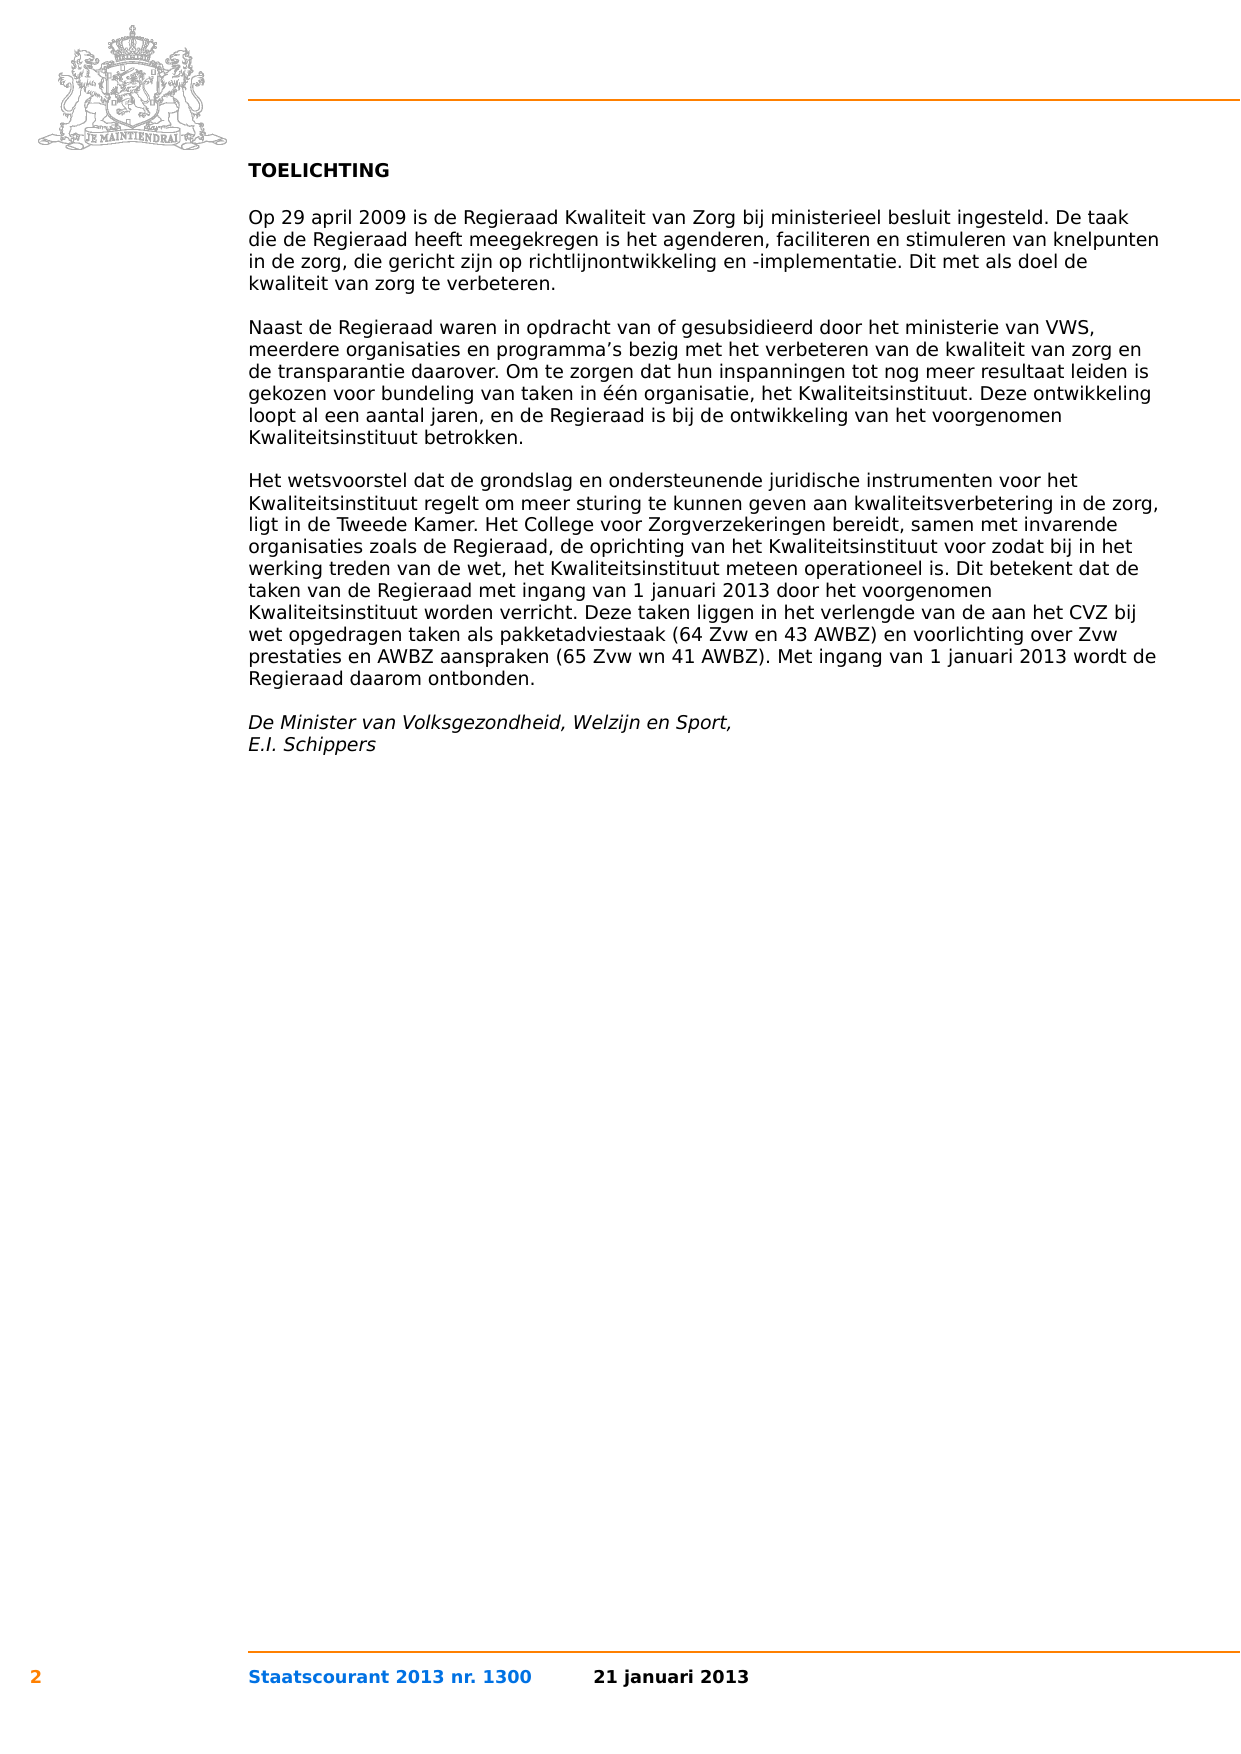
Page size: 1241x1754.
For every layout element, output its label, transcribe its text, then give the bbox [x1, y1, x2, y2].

text Het wetsvoorstel dat de grondslag en ondersteunende juridische instrumenten voor het Kwaliteitsinstituut regelt om meer sturing te kunnen geven aan kwaliteitsverbetering in de zorg, ligt in de Tweede Kamer. Het College voor Zorgverzekeringen bereidt, samen met invarende organisaties zoals de Regieraad, de oprichting van het Kwaliteitsinstituut voor zodat bij in het werking treden van de wet, het Kwaliteitsinstituut meteen operationeel is. Dit betekent dat de taken van de Regieraad met ingang van 1 januari 2013 door het voorgenomen Kwaliteitsinstituut worden verricht. Deze taken liggen in het verlengde van de aan het CVZ bij wet opgedragen taken als pakketadviestaak (64 Zvw en 43 AWBZ) en voorlichting over Zvw prestaties en AWBZ aanspraken (65 Zvw wn 41 AWBZ). Met ingang van 1 januari 2013 wordt de Regieraad daarom ontbonden. [248, 470, 1163, 690]
text Op 29 april 2009 is de Regieraad Kwaliteit van Zorg bij ministerieel besluit ingesteld. De taak die de Regieraad heeft meegekregen is het agenderen, faciliteren en stimuleren van knelpunten in de zorg, die gericht zijn op richtlijnontwikkeling en -implementatie. Dit met als doel de kwaliteit van zorg te verbeteren. [248, 207, 1163, 295]
text Naast de Regieraad waren in opdracht van of gesubsidieerd door het ministerie van VWS, meerdere organisaties en programma’s bezig met het verbeteren van de kwaliteit van zorg en de transparantie daarover. Om te zorgen dat hun inspanningen tot nog meer resultaat leiden is gekozen voor bundeling van taken in één organisatie, het Kwaliteitsinstituut. Deze ontwikkeling loopt al een aantal jaren, en de Regieraad is bij de ontwikkeling van het voorgenomen Kwaliteitsinstituut betrokken. [248, 317, 1163, 448]
picture [38, 25, 227, 150]
subtitle TOELICHTING [248, 160, 1163, 182]
text De Minister van Volksgezondheid, Welzijn en Sport, E.I. Schippers [248, 712, 1163, 756]
